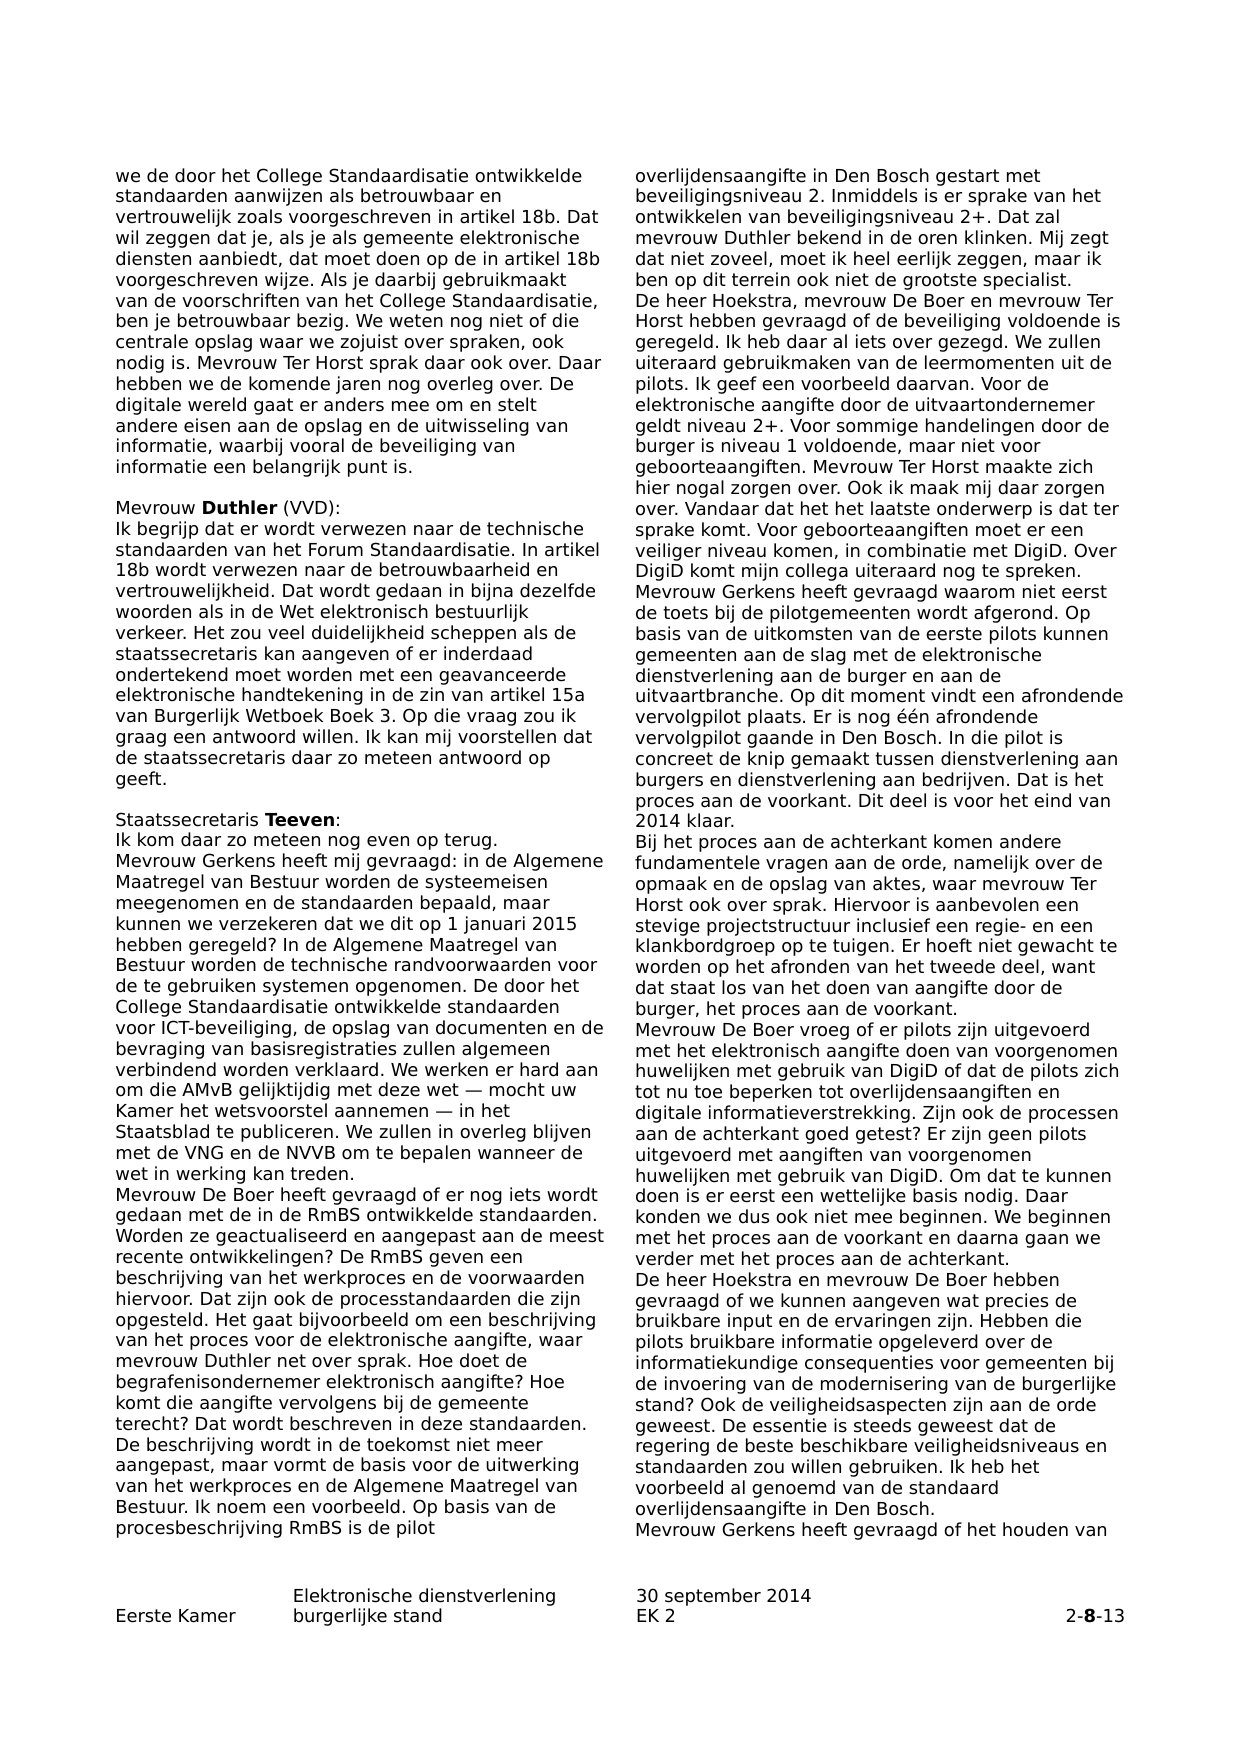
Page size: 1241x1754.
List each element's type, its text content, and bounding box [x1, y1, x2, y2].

text Mevrouw De Boer vroeg of er pilots zijn uitgevoerd met het elektronisch aangifte doen van voorgenomen huwelijken met gebruik van DigiD of dat de pilots zich tot nu toe beperken tot overlijdensaangiften en digitale informatieverstrekking. Zijn ook de processen aan de achterkant goed getest? Er zijn geen pilots uitgevoerd met aangiften van voorgenomen huwelijken met gebruik van DigiD. Om dat te kunnen doen is er eerst een wettelijke basis nodig. Daar konden we dus ook niet mee beginnen. We beginnen met het proces aan de voorkant en daarna gaan we verder met het proces aan de achterkant. [635, 1019, 1125, 1269]
text Mevrouw Gerkens heeft mij gevraagd: in de Algemene Maatregel van Bestuur worden de systeemeisen meegenomen en de standaarden bepaald, maar kunnen we verzekeren dat we dit op 1 januari 2015 hebben geregeld? In de Algemene Maatregel van Bestuur worden de technische randvoorwaarden voor de te gebruiken systemen opgenomen. De door het College Standaardisatie ontwikkelde standaarden voor ICT-beveiliging, de opslag van documenten en de bevraging van basisregistraties zullen algemeen verbindend worden verklaard. We werken er hard aan om die AMvB gelijktijdig met deze wet — mocht uw Kamer het wetsvoorstel aannemen — in het Staatsblad te publiceren. We zullen in overleg blijven met de VNG en de NVVB om te bepalen wanneer de wet in werking kan treden. [115, 851, 605, 1184]
text Ik kom daar zo meteen nog even op terug. [115, 830, 605, 851]
text De heer Hoekstra en mevrouw De Boer hebben gevraagd of we kunnen aangeven wat precies de bruikbare input en de ervaringen zijn. Hebben die pilots bruikbare informatie opgeleverd over de informatiekundige consequenties voor gemeenten bij de invoering van de modernisering van de burgerlijke stand? Ook de veiligheidsaspecten zijn aan de orde geweest. De essentie is steeds geweest dat de regering de beste beschikbare veiligheidsniveaus en standaarden zou willen gebruiken. Ik heb het voorbeeld al genoemd van de standaard overlijdensaangifte in Den Bosch. [635, 1269, 1125, 1519]
text Ik begrijp dat er wordt verwezen naar de technische standaarden van het Forum Standaardisatie. In artikel 18b wordt verwezen naar de betrouwbaarheid en vertrouwelijkheid. Dat wordt gedaan in bijna dezelfde woorden als in de Wet elektronisch bestuurlijk verkeer. Het zou veel duidelijkheid scheppen als de staatssecretaris kan aangeven of er inderdaad ondertekend moet worden met een geavanceerde elektronische handtekening in de zin van artikel 15a van Burgerlijk Wetboek Boek 3. Op die vraag zou ik graag een antwoord willen. Ik kan mij voorstellen dat de staatssecretaris daar zo meteen antwoord op geeft. [115, 518, 605, 789]
text Staatssecretaris Teeven: [115, 809, 605, 830]
text Mevrouw Gerkens heeft gevraagd waarom niet eerst de toets bij de pilotgemeenten wordt afgerond. Op basis van de uitkomsten van de eerste pilots kunnen gemeenten aan de slag met de elektronische dienstverlening aan de burger en aan de uitvaartbranche. Op dit moment vindt een afrondende vervolgpilot plaats. Er is nog één afrondende vervolgpilot gaande in Den Bosch. In die pilot is concreet de knip gemaakt tussen dienstverlening aan burgers en dienstverlening aan bedrijven. Dat is het proces aan de voorkant. Dit deel is voor het eind van 2014 klaar. [635, 582, 1125, 832]
text De heer Hoekstra, mevrouw De Boer en mevrouw Ter Horst hebben gevraagd of de beveiliging voldoende is geregeld. Ik heb daar al iets over gezegd. We zullen uiteraard gebruikmaken van de leermomenten uit de pilots. Ik geef een voorbeeld daarvan. Voor de elektronische aangifte door de uitvaartondernemer geldt niveau 2+. Voor sommige handelingen door de burger is niveau 1 voldoende, maar niet voor geboorteaangiften. Mevrouw Ter Horst maakte zich hier nogal zorgen over. Ook ik maak mij daar zorgen over. Vandaar dat het het laatste onderwerp is dat ter sprake komt. Voor geboorteaangiften moet er een veiliger niveau komen, in combinatie met DigiD. Over DigiD komt mijn collega uiteraard nog te spreken. [635, 290, 1125, 582]
text overlijdensaangifte in Den Bosch gestart met beveiligingsniveau 2. Inmiddels is er sprake van het ontwikkelen van beveiligingsniveau 2+. Dat zal mevrouw Duthler bekend in de oren klinken. Mij zegt dat niet zoveel, moet ik heel eerlijk zeggen, maar ik ben op dit terrein ook niet de grootste specialist. [635, 165, 1125, 290]
text Bij het proces aan de achterkant komen andere fundamentele vragen aan de orde, namelijk over de opmaak en de opslag van aktes, waar mevrouw Ter Horst ook over sprak. Hiervoor is aanbevolen een stevige projectstructuur inclusief een regie- en een klankbordgroep op te tuigen. Er hoeft niet gewacht te worden op het afronden van het tweede deel, want dat staat los van het doen van aangifte door de burger, het proces aan de voorkant. [635, 832, 1125, 1019]
text we de door het College Standaardisatie ontwikkelde standaarden aanwijzen als betrouwbaar en vertrouwelijk zoals voorgeschreven in artikel 18b. Dat wil zeggen dat je, als je als gemeente elektronische diensten aanbiedt, dat moet doen op de in artikel 18b voorgeschreven wijze. Als je daarbij gebruikmaakt van de voorschriften van het College Standaardisatie, ben je betrouwbaar bezig. We weten nog niet of die centrale opslag waar we zojuist over spraken, ook nodig is. Mevrouw Ter Horst sprak daar ook over. Daar hebben we de komende jaren nog overleg over. De digitale wereld gaat er anders mee om en stelt andere eisen aan de opslag en de uitwisseling van informatie, waarbij vooral de beveiliging van informatie een belangrijk punt is. [115, 165, 605, 478]
text Mevrouw De Boer heeft gevraagd of er nog iets wordt gedaan met de in de RmBS ontwikkelde standaarden. Worden ze geactualiseerd en aangepast aan de meest recente ontwikkelingen? De RmBS geven een beschrijving van het werkproces en de voorwaarden hiervoor. Dat zijn ook de processtandaarden die zijn opgesteld. Het gaat bijvoorbeeld om een beschrijving van het proces voor de elektronische aangifte, waar mevrouw Duthler net over sprak. Hoe doet de begrafenisondernemer elektronisch aangifte? Hoe komt die aangifte vervolgens bij de gemeente terecht? Dat wordt beschreven in deze standaarden. De beschrijving wordt in de toekomst niet meer aangepast, maar vormt de basis voor de uitwerking van het werkproces en de Algemene Maatregel van Bestuur. Ik noem een voorbeeld. Op basis van de procesbeschrijving RmBS is de pilot [115, 1184, 605, 1538]
text Mevrouw Gerkens heeft gevraagd of het houden van [635, 1519, 1125, 1540]
text Mevrouw Duthler (VVD): [115, 498, 605, 518]
